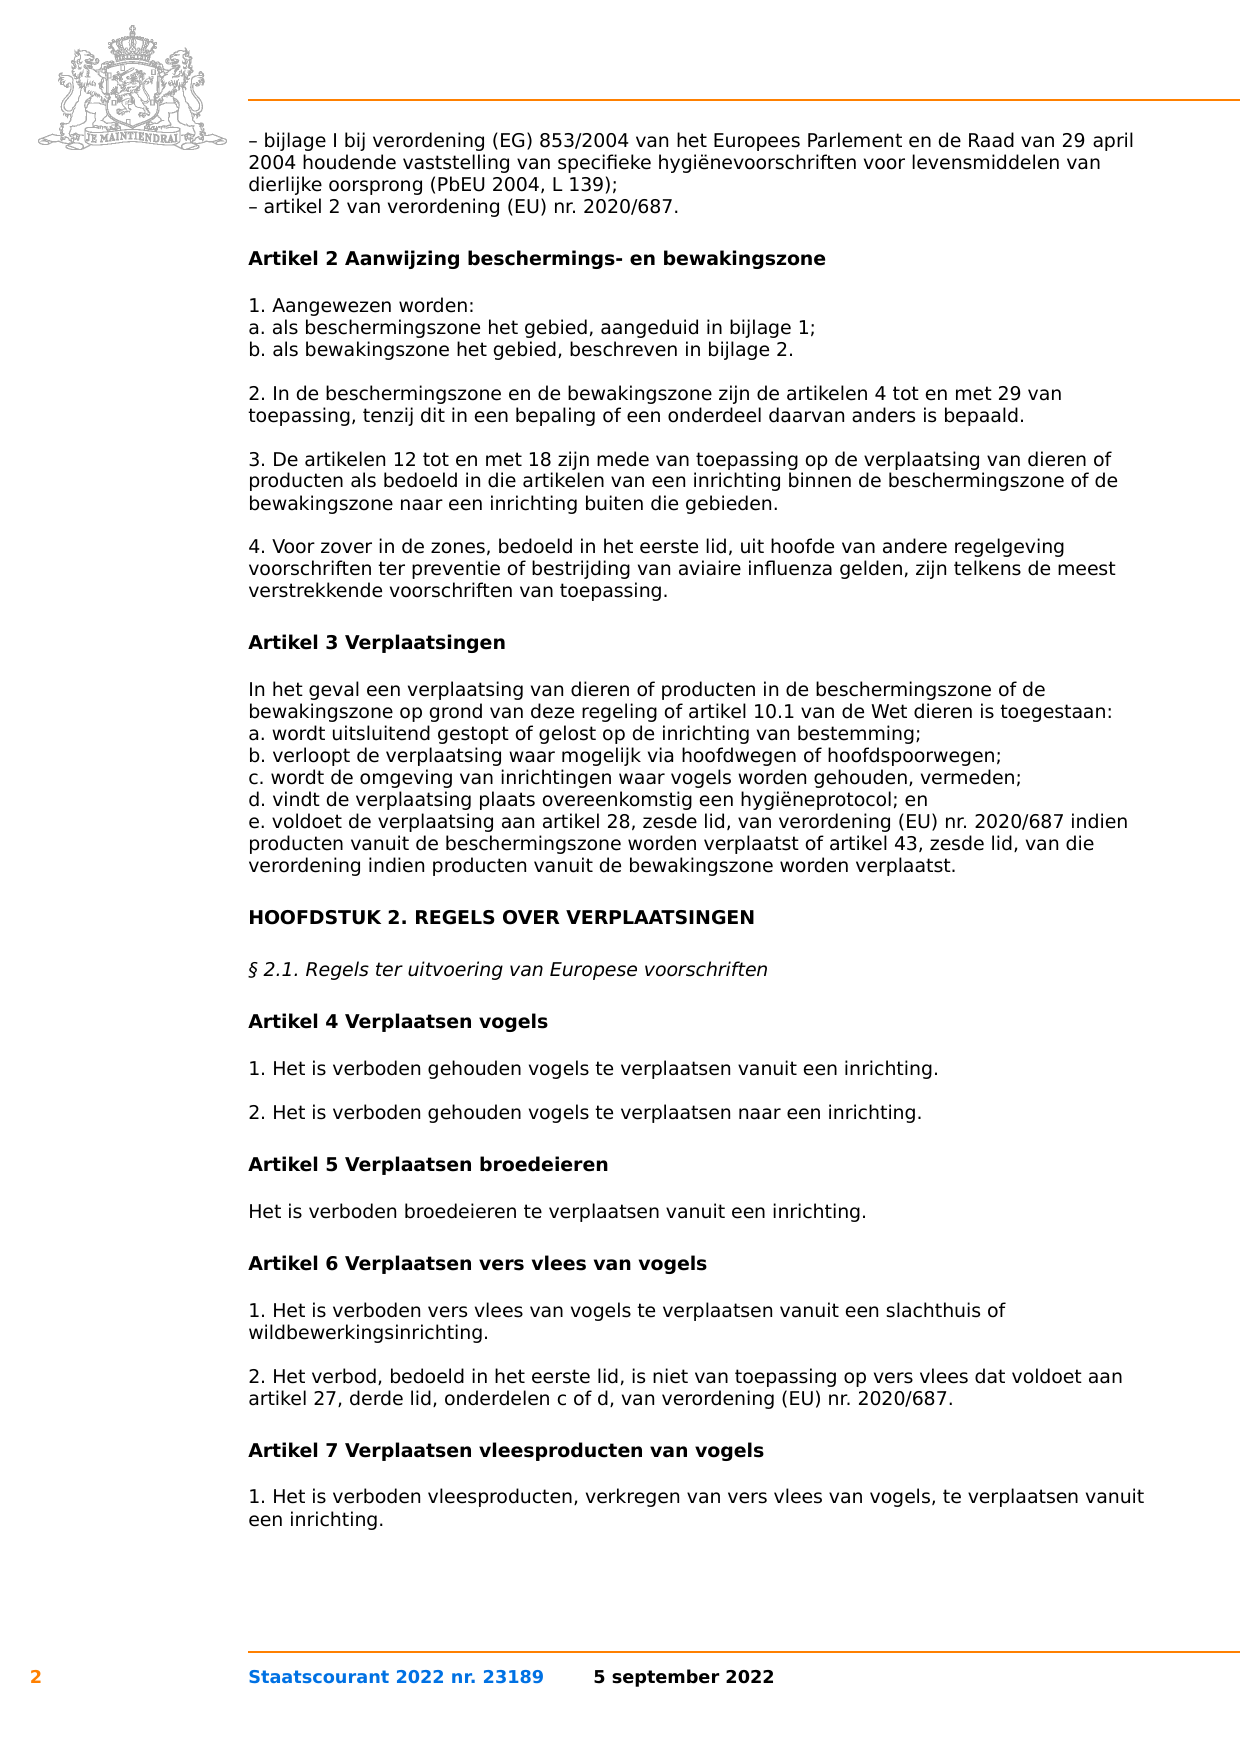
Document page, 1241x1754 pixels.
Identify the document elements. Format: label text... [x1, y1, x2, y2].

subtitle § 2.1. Regels ter uitvoering van Europese voorschriften [248, 959, 1163, 981]
text c. wordt de omgeving van inrichtingen waar vogels worden gehouden, vermeden; [248, 767, 1163, 789]
text 1. Het is verboden vers vlees van vogels te verplaatsen vanuit een slachthuis of wildbewerkingsinrichting. [248, 1300, 1163, 1344]
text In het geval een verplaatsing van dieren of producten in de beschermingszone of de bewakingszone op grond van deze regeling of artikel 10.1 van de Wet dieren is toegestaan: [248, 679, 1163, 723]
text b. als bewakingszone het gebied, beschreven in bijlage 2. [248, 339, 1163, 361]
subtitle Artikel 6 Verplaatsen vers vlees van vogels [248, 1253, 1163, 1275]
subtitle Artikel 4 Verplaatsen vogels [248, 1011, 1163, 1033]
text 1. Het is verboden vleesproducten, verkregen van vers vlees van vogels, te verplaatsen vanuit een inrichting. [248, 1486, 1163, 1530]
text b. verloopt de verplaatsing waar mogelijk via hoofdwegen of hoofdspoorwegen; [248, 745, 1163, 767]
text 1. Het is verboden gehouden vogels te verplaatsen vanuit een inrichting. [248, 1058, 1163, 1080]
text 2. In de beschermingszone en de bewakingszone zijn de artikelen 4 tot en met 29 van toepassing, tenzij dit in een bepaling of een onderdeel daarvan anders is bepaald. [248, 383, 1163, 427]
picture [38, 25, 227, 150]
text 2. Het verbod, bedoeld in het eerste lid, is niet van toepassing op vers vlees dat voldoet aan artikel 27, derde lid, onderdelen c of d, van verordening (EU) nr. 2020/687. [248, 1366, 1163, 1409]
text d. vindt de verplaatsing plaats overeenkomstig een hygiëneprotocol; en [248, 789, 1163, 811]
text – bijlage I bij verordening (EG) 853/2004 van het Europees Parlement en de Raad van 29 april 2004 houdende vaststelling van specifieke hygiënevoorschriften voor levensmiddelen van dierlijke oorsprong (PbEU 2004, L 139); [248, 130, 1163, 196]
text – artikel 2 van verordening (EU) nr. 2020/687. [248, 196, 1163, 218]
text a. wordt uitsluitend gestopt of gelost op de inrichting van bestemming; [248, 723, 1163, 745]
subtitle Artikel 7 Verplaatsen vleesproducten van vogels [248, 1439, 1163, 1461]
subtitle HOOFDSTUK 2. REGELS OVER VERPLAATSINGEN [248, 907, 1163, 929]
text 1. Aangewezen worden: [248, 295, 1163, 317]
text 2. Het is verboden gehouden vogels te verplaatsen naar een inrichting. [248, 1102, 1163, 1124]
text 3. De artikelen 12 tot en met 18 zijn mede van toepassing op de verplaatsing van dieren of producten als bedoeld in die artikelen van een inrichting binnen de beschermingszone of de bewakingszone naar een inrichting buiten die gebieden. [248, 448, 1163, 514]
text a. als beschermingszone het gebied, aangeduid in bijlage 1; [248, 317, 1163, 339]
text e. voldoet de verplaatsing aan artikel 28, zesde lid, van verordening (EU) nr. 2020/687 indien producten vanuit de beschermingszone worden verplaatst of artikel 43, zesde lid, van die verordening indien producten vanuit de bewakingszone worden verplaatst. [248, 811, 1163, 877]
subtitle Artikel 5 Verplaatsen broedeieren [248, 1154, 1163, 1176]
text Het is verboden broedeieren te verplaatsen vanuit een inrichting. [248, 1201, 1163, 1223]
text 4. Voor zover in de zones, bedoeld in het eerste lid, uit hoofde van andere regelgeving voorschriften ter preventie of bestrijding van aviaire influenza gelden, zijn telkens de meest verstrekkende voorschriften van toepassing. [248, 536, 1163, 602]
subtitle Artikel 3 Verplaatsingen [248, 632, 1163, 654]
subtitle Artikel 2 Aanwijzing beschermings- en bewakingszone [248, 248, 1163, 270]
